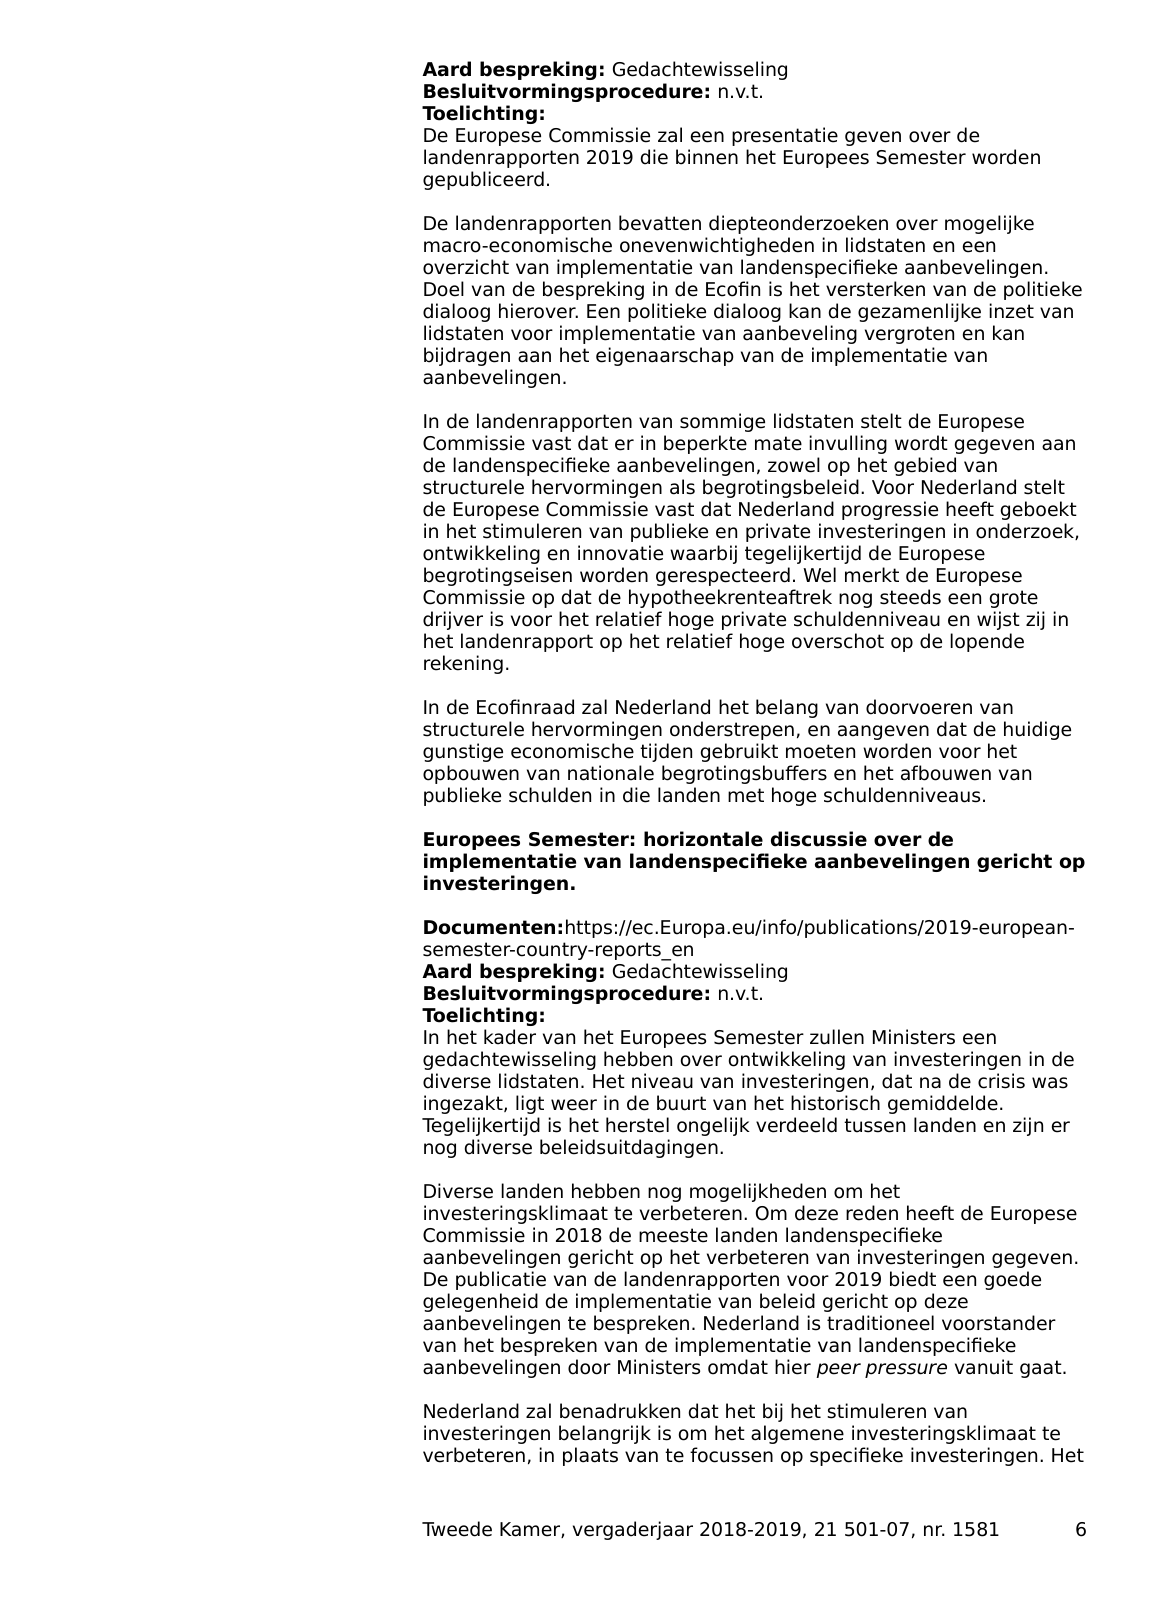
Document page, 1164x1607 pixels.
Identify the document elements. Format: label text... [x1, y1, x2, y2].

text Toelichting: [422, 1005, 1087, 1027]
text De Europese Commissie zal een presentatie geven over de landenrapporten 2019 die binnen het Europees Semester worden gepubliceerd. [422, 125, 1087, 191]
subtitle Europees Semester: horizontale discussie over de implementatie van landenspecifieke aanbevelingen gericht op investeringen. [422, 829, 1087, 895]
text Toelichting: [422, 103, 1087, 125]
text Besluitvormingsprocedure: n.v.t. [422, 983, 1087, 1005]
text De landenrapporten bevatten diepteonderzoeken over mogelijke macro-economische onevenwichtigheden in lidstaten en een overzicht van implementatie van landenspecifieke aanbevelingen. Doel van de bespreking in de Ecofin is het versterken van de politieke dialoog hierover. Een politieke dialoog kan de gezamenlijke inzet van lidstaten voor implementatie van aanbeveling vergroten en kan bijdragen aan het eigenaarschap van de implementatie van aanbevelingen. [422, 213, 1087, 389]
text Diverse landen hebben nog mogelijkheden om het investeringsklimaat te verbeteren. Om deze reden heeft de Europese Commissie in 2018 de meeste landen landenspecifieke aanbevelingen gericht op het verbeteren van investeringen gegeven. De publicatie van de landenrapporten voor 2019 biedt een goede gelegenheid de implementatie van beleid gericht op deze aanbevelingen te bespreken. Nederland is traditioneel voorstander van het bespreken van de implementatie van landenspecifieke aanbevelingen door Ministers omdat hier peer pressure vanuit gaat. [422, 1181, 1087, 1379]
text Besluitvormingsprocedure: n.v.t. [422, 81, 1087, 103]
text In de Ecofinraad zal Nederland het belang van doorvoeren van structurele hervormingen onderstrepen, en aangeven dat de huidige gunstige economische tijden gebruikt moeten worden voor het opbouwen van nationale begrotingsbuffers en het afbouwen van publieke schulden in die landen met hoge schuldenniveaus. [422, 697, 1087, 807]
text Aard bespreking: Gedachtewisseling [422, 961, 1087, 983]
text Documenten:https://ec.Europa.eu/info/publications/2019-european-semester-country-reports_en [422, 917, 1087, 961]
text In de landenrapporten van sommige lidstaten stelt de Europese Commissie vast dat er in beperkte mate invulling wordt gegeven aan de landenspecifieke aanbevelingen, zowel op het gebied van structurele hervormingen als begrotingsbeleid. Voor Nederland stelt de Europese Commissie vast dat Nederland progressie heeft geboekt in het stimuleren van publieke en private investeringen in onderzoek, ontwikkeling en innovatie waarbij tegelijkertijd de Europese begrotingseisen worden gerespecteerd. Wel merkt de Europese Commissie op dat de hypotheekrenteaftrek nog steeds een grote drijver is voor het relatief hoge private schuldenniveau en wijst zij in het landenrapport op het relatief hoge overschot op de lopende rekening. [422, 411, 1087, 675]
text Aard bespreking: Gedachtewisseling [422, 59, 1087, 81]
text In het kader van het Europees Semester zullen Ministers een gedachtewisseling hebben over ontwikkeling van investeringen in de diverse lidstaten. Het niveau van investeringen, dat na de crisis was ingezakt, ligt weer in de buurt van het historisch gemiddelde. Tegelijkertijd is het herstel ongelijk verdeeld tussen landen en zijn er nog diverse beleidsuitdagingen. [422, 1027, 1087, 1159]
text Nederland zal benadrukken dat het bij het stimuleren van investeringen belangrijk is om het algemene investeringsklimaat te verbeteren, in plaats van te focussen op specifieke investeringen. Het [422, 1401, 1087, 1467]
